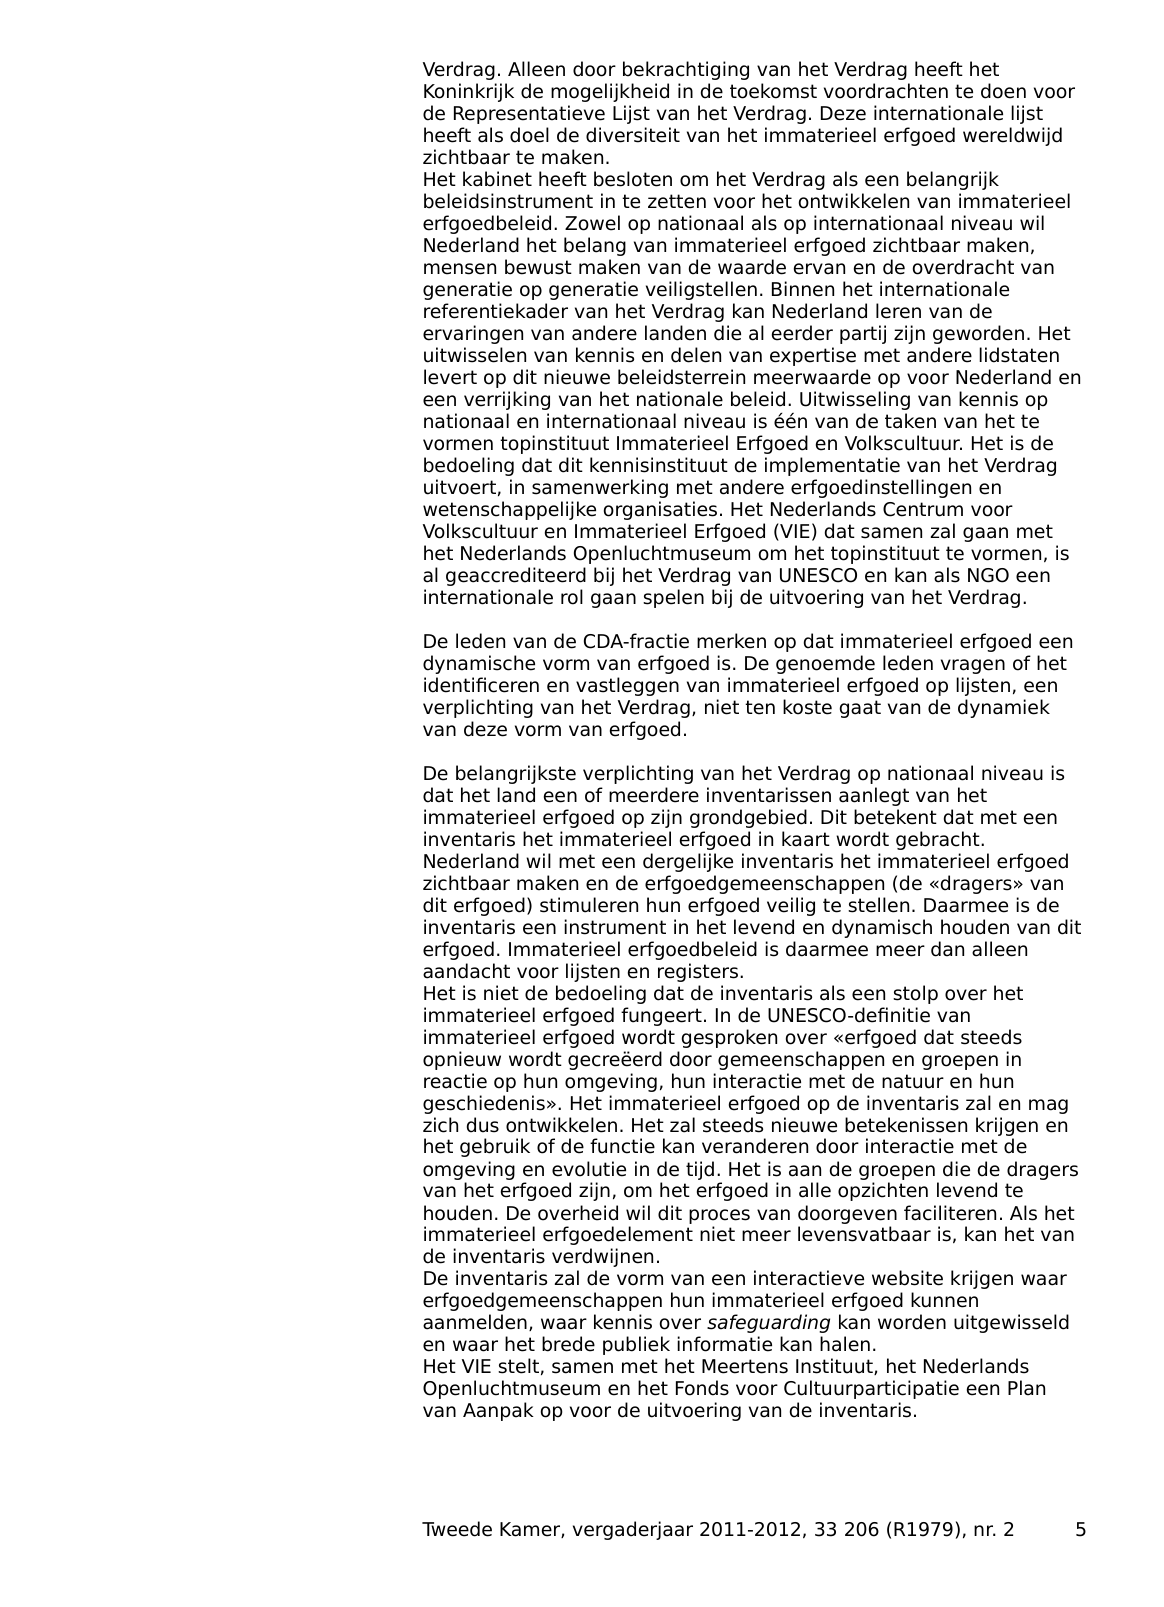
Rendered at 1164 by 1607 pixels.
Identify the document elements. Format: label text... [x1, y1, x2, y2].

text Het VIE stelt, samen met het Meertens Instituut, het Nederlands Openluchtmuseum en het Fonds voor Cultuurparticipatie een Plan van Aanpak op voor de uitvoering van de inventaris. [422, 1356, 1087, 1422]
text Het kabinet heeft besloten om het Verdrag als een belangrijk beleidsinstrument in te zetten voor het ontwikkelen van immaterieel erfgoedbeleid. Zowel op nationaal als op internationaal niveau wil Nederland het belang van immaterieel erfgoed zichtbaar maken, mensen bewust maken van de waarde ervan en de overdracht van generatie op generatie veiligstellen. Binnen het internationale referentiekader van het Verdrag kan Nederland leren van de ervaringen van andere landen die al eerder partij zijn geworden. Het uitwisselen van kennis en delen van expertise met andere lidstaten levert op dit nieuwe beleidsterrein meerwaarde op voor Nederland en een verrijking van het nationale beleid. Uitwisseling van kennis op nationaal en internationaal niveau is één van de taken van het te vormen topinstituut Immaterieel Erfgoed en Volkscultuur. Het is de bedoeling dat dit kennisinstituut de implementatie van het Verdrag uitvoert, in samenwerking met andere erfgoedinstellingen en wetenschappelijke organisaties. Het Nederlands Centrum voor Volkscultuur en Immaterieel Erfgoed (VIE) dat samen zal gaan met het Nederlands Openluchtmuseum om het topinstituut te vormen, is al geaccrediteerd bij het Verdrag van UNESCO en kan als NGO een internationale rol gaan spelen bij de uitvoering van het Verdrag. [422, 169, 1087, 608]
text Verdrag. Alleen door bekrachtiging van het Verdrag heeft het Koninkrijk de mogelijkheid in de toekomst voordrachten te doen voor de Representatieve Lijst van het Verdrag. Deze internationale lijst heeft als doel de diversiteit van het immaterieel erfgoed wereldwijd zichtbaar te maken. [422, 59, 1087, 169]
text De leden van de CDA-fractie merken op dat immaterieel erfgoed een dynamische vorm van erfgoed is. De genoemde leden vragen of het identificeren en vastleggen van immaterieel erfgoed op lijsten, een verplichting van het Verdrag, niet ten koste gaat van de dynamiek van deze vorm van erfgoed. [422, 631, 1087, 741]
text Het is niet de bedoeling dat de inventaris als een stolp over het immaterieel erfgoed fungeert. In de UNESCO-definitie van immaterieel erfgoed wordt gesproken over «erfgoed dat steeds opnieuw wordt gecreëerd door gemeenschappen en groepen in reactie op hun omgeving, hun interactie met de natuur en hun geschiedenis». Het immaterieel erfgoed op de inventaris zal en mag zich dus ontwikkelen. Het zal steeds nieuwe betekenissen krijgen en het gebruik of de functie kan veranderen door interactie met de omgeving en evolutie in de tijd. Het is aan de groepen die de dragers van het erfgoed zijn, om het erfgoed in alle opzichten levend te houden. De overheid wil dit proces van doorgeven faciliteren. Als het immaterieel erfgoedelement niet meer levensvatbaar is, kan het van de inventaris verdwijnen. [422, 983, 1087, 1268]
text De inventaris zal de vorm van een interactieve website krijgen waar erfgoedgemeenschappen hun immaterieel erfgoed kunnen aanmelden, waar kennis over safeguarding kan worden uitgewisseld en waar het brede publiek informatie kan halen. [422, 1268, 1087, 1356]
text De belangrijkste verplichting van het Verdrag op nationaal niveau is dat het land een of meerdere inventarissen aanlegt van het immaterieel erfgoed op zijn grondgebied. Dit betekent dat met een inventaris het immaterieel erfgoed in kaart wordt gebracht. Nederland wil met een dergelijke inventaris het immaterieel erfgoed zichtbaar maken en de erfgoedgemeenschappen (de «dragers» van dit erfgoed) stimuleren hun erfgoed veilig te stellen. Daarmee is de inventaris een instrument in het levend en dynamisch houden van dit erfgoed. Immaterieel erfgoedbeleid is daarmee meer dan alleen aandacht voor lijsten en registers. [422, 763, 1087, 983]
